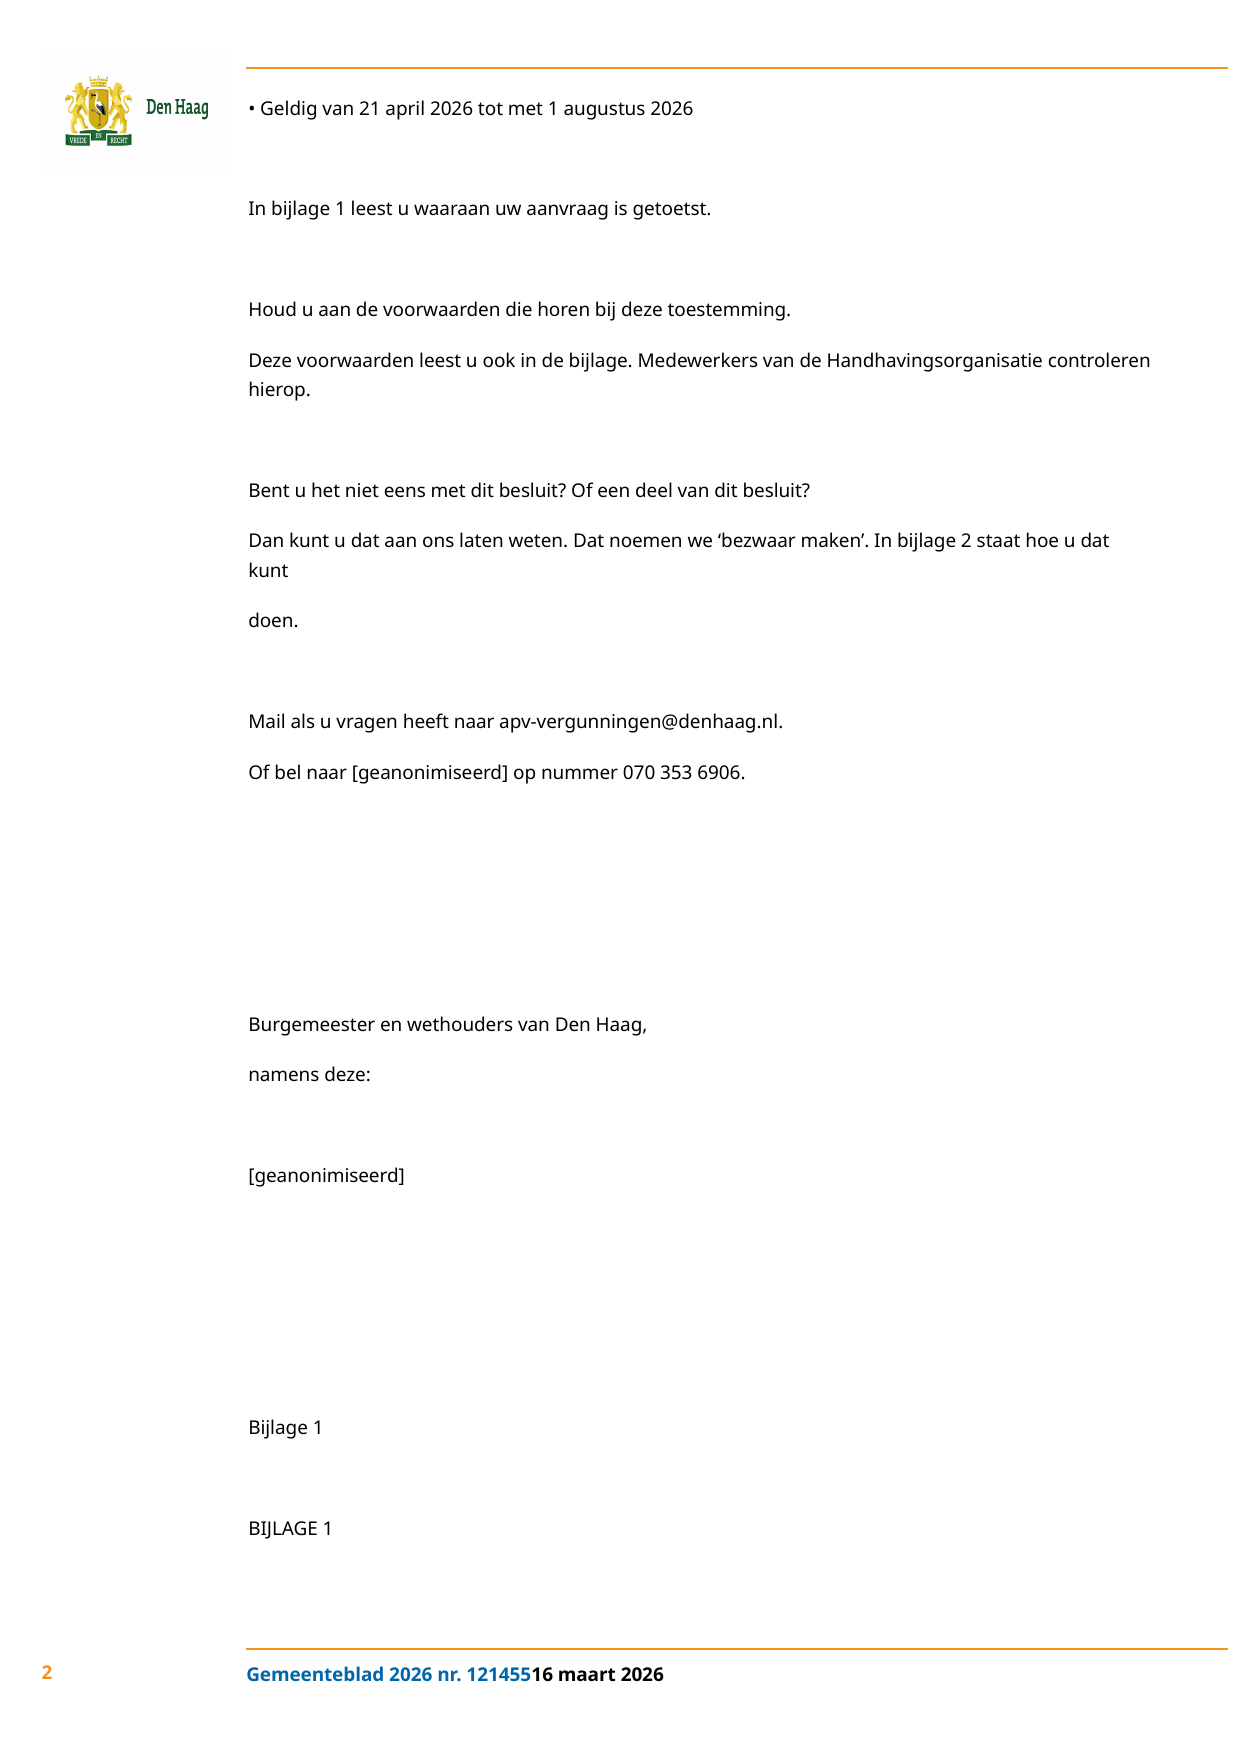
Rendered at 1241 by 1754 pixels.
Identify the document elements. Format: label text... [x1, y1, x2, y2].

text Of bel naar [geanonimiseerd] op nummer 070 353 6906. [248, 759, 1152, 785]
text Bijlage 1 [248, 1414, 1152, 1440]
text Bent u het niet eens met dit besluit? Of een deel van dit besluit? [248, 477, 1152, 503]
picture [41, 47, 231, 172]
text Mail als u vragen heeft naar apv-vergunningen@denhaag.nl. [248, 708, 1152, 734]
text [geanonimiseerd] [248, 1162, 1152, 1188]
text • Geldig van 21 april 2026 tot met 1 augustus 2026 [248, 95, 1152, 121]
text namens deze: [248, 1061, 1152, 1087]
text Burgemeester en wethouders van Den Haag, [248, 1011, 1152, 1037]
text Houd u aan de voorwaarden die horen bij deze toestemming. [248, 296, 1152, 322]
text Deze voorwaarden leest u ook in de bijlage. Medewerkers van de Handhavingsorganisatie controleren hierop. [248, 347, 1152, 402]
text doen. [248, 608, 1152, 633]
text Dan kunt u dat aan ons laten weten. Dat noemen we ‘bezwaar maken’. In bijlage 2 staat hoe u dat kunt [248, 528, 1152, 583]
text In bijlage 1 leest u waaraan uw aanvraag is getoetst. [248, 196, 1152, 221]
text BIJLAGE 1 [248, 1515, 1152, 1541]
